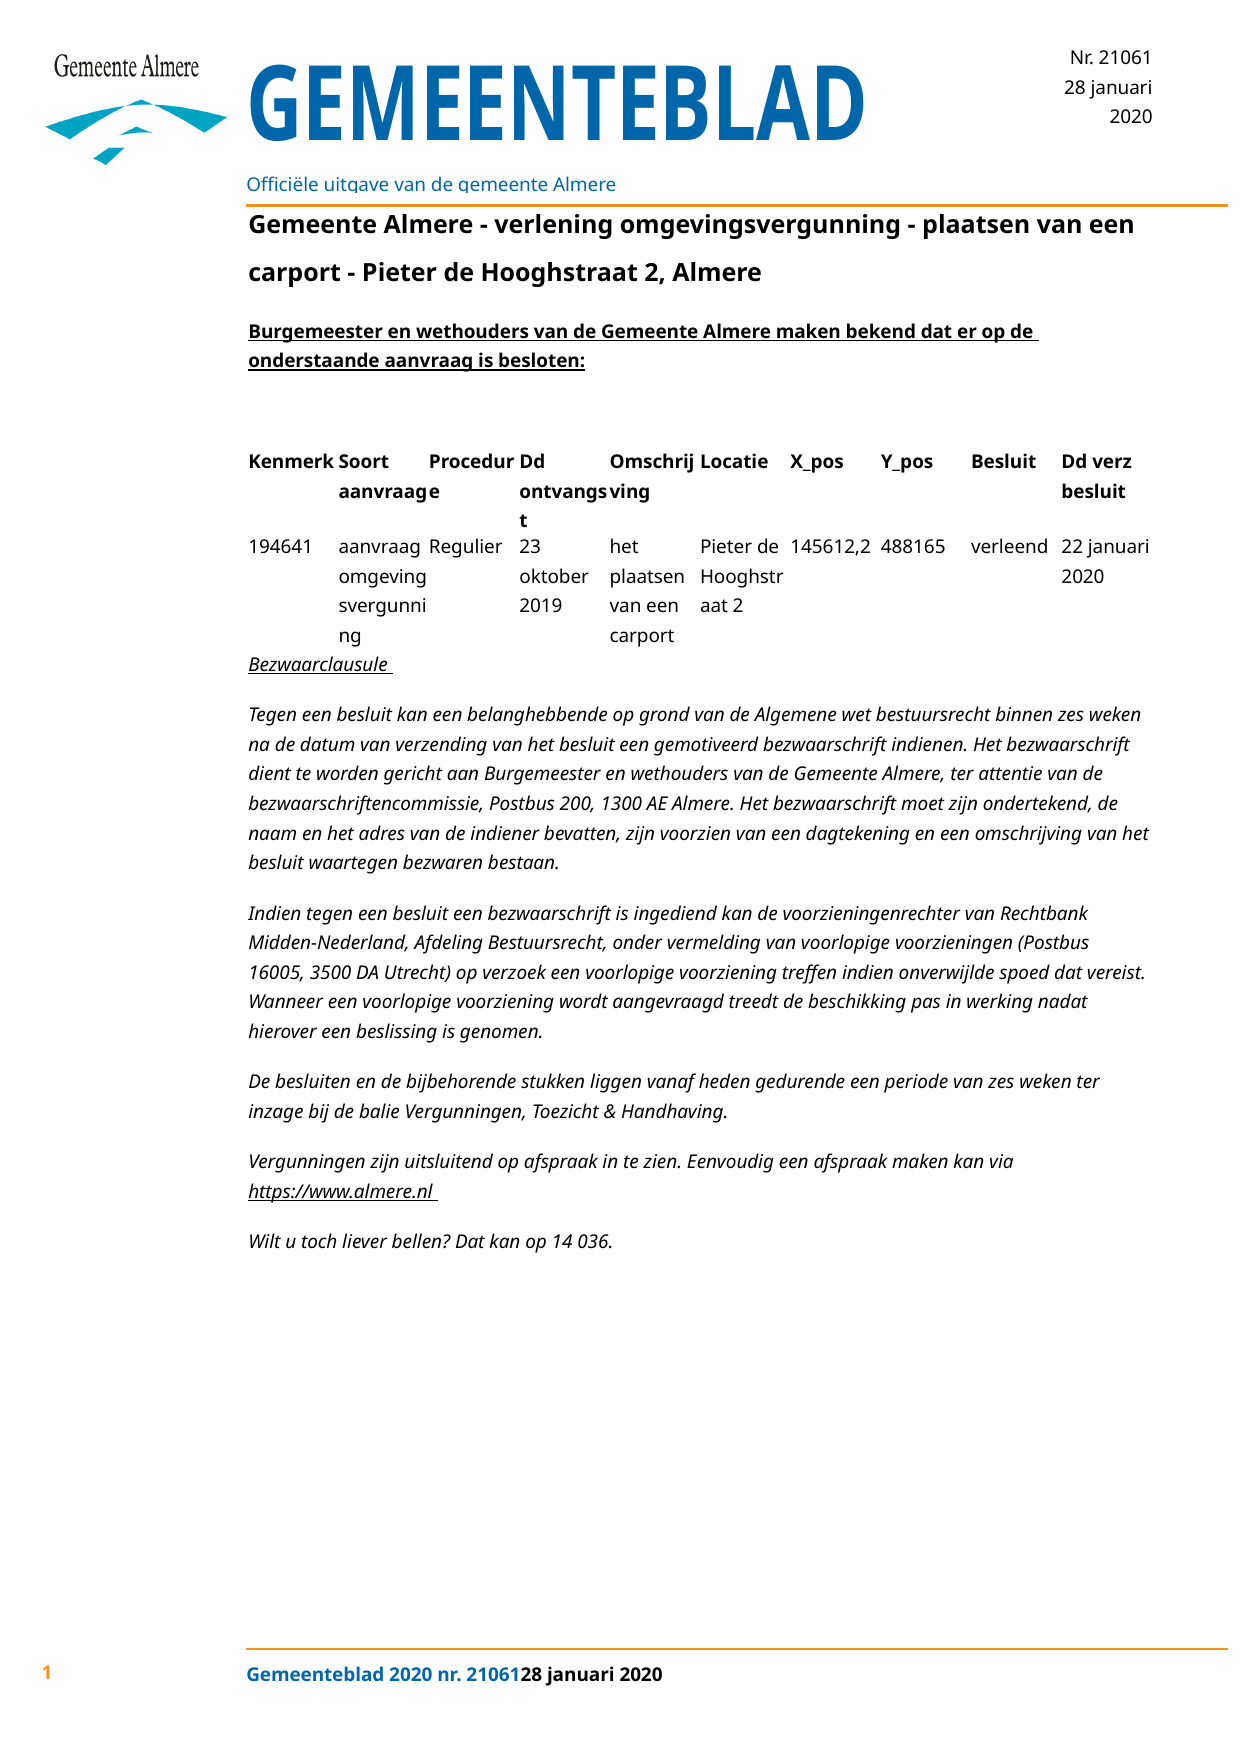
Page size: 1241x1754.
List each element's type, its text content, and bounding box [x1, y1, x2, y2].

text Vergunningen zijn uitsluitend op afspraak in te zien. Eenvoudig een afspraak maken kan via https://www.almere.nl [248, 1148, 1152, 1204]
table_header Kenmerk [248, 449, 338, 533]
text Gemeente Almere - verlening omgevingsvergunning - plaatsen van een carport - Pieter de Hooghstraat 2, Almere [248, 207, 1152, 288]
text Burgemeester en wethouders van de Gemeente Almere maken bekend dat er op de onderstaande aanvraag is besloten: [248, 318, 1152, 373]
table_cell Regulier [429, 533, 519, 648]
table_cell Pieter de Hooghstraat 2 [700, 533, 790, 648]
table_cell 23 oktober 2019 [519, 533, 609, 648]
table_header Procedure [429, 449, 519, 533]
picture [41, 47, 231, 172]
table_cell verleend [971, 533, 1061, 648]
table_cell aanvraag omgevingsvergunning [338, 533, 429, 648]
table_header X_pos [790, 449, 881, 533]
table_header Locatie [700, 449, 790, 533]
text Wilt u toch liever bellen? Dat kan op 14 036. [248, 1228, 1152, 1254]
table_cell 488165 [881, 533, 971, 648]
text Tegen een besluit kan een belanghebbende op grond van de Algemene wet bestuursrecht binnen zes weken na de datum van verzending van het besluit een gemotiveerd bezwaarschrift indienen. Het bezwaarschrift dient te worden gericht aan Burgemeester en wethouders van de Gemeente Almere, ter attentie van de bezwaarschriftencommissie, Postbus 200, 1300 AE Almere. Het bezwaarschrift moet zijn ondertekend, de naam en het adres van de indiener bevatten, zijn voorzien van een dagtekening en een omschrijving van het besluit waartegen bezwaren bestaan. [248, 701, 1152, 875]
table_header Dd ontvangst [519, 449, 609, 533]
table_header Besluit [971, 449, 1061, 533]
table_cell 194641 [248, 533, 338, 648]
table_cell 22 januari 2020 [1061, 533, 1152, 648]
table_header Soort aanvraag [338, 449, 429, 533]
text Bezwaarclausule [248, 651, 1152, 677]
text Indien tegen een besluit een bezwaarschrift is ingediend kan de voorzieningenrechter van Rechtbank Midden-Nederland, Afdeling Bestuursrecht, onder vermelding van voorlopige voorzieningen (Postbus 16005, 3500 DA Utrecht) op verzoek een voorlopige voorziening treffen indien onverwijlde spoed dat vereist. Wanneer een voorlopige voorziening wordt aangevraagd treedt de beschikking pas in werking nadat hierover een beslissing is genomen. [248, 900, 1152, 1044]
table_header Omschrijving [609, 449, 700, 533]
table_header Y_pos [881, 449, 971, 533]
table_cell 145612,2 [790, 533, 881, 648]
table_cell het plaatsen van een carport [609, 533, 700, 648]
table_header Dd verz besluit [1061, 449, 1152, 533]
text De besluiten en de bijbehorende stukken liggen vanaf heden gedurende een periode van zes weken ter inzage bij de balie Vergunningen, Toezicht & Handhaving. [248, 1068, 1152, 1124]
